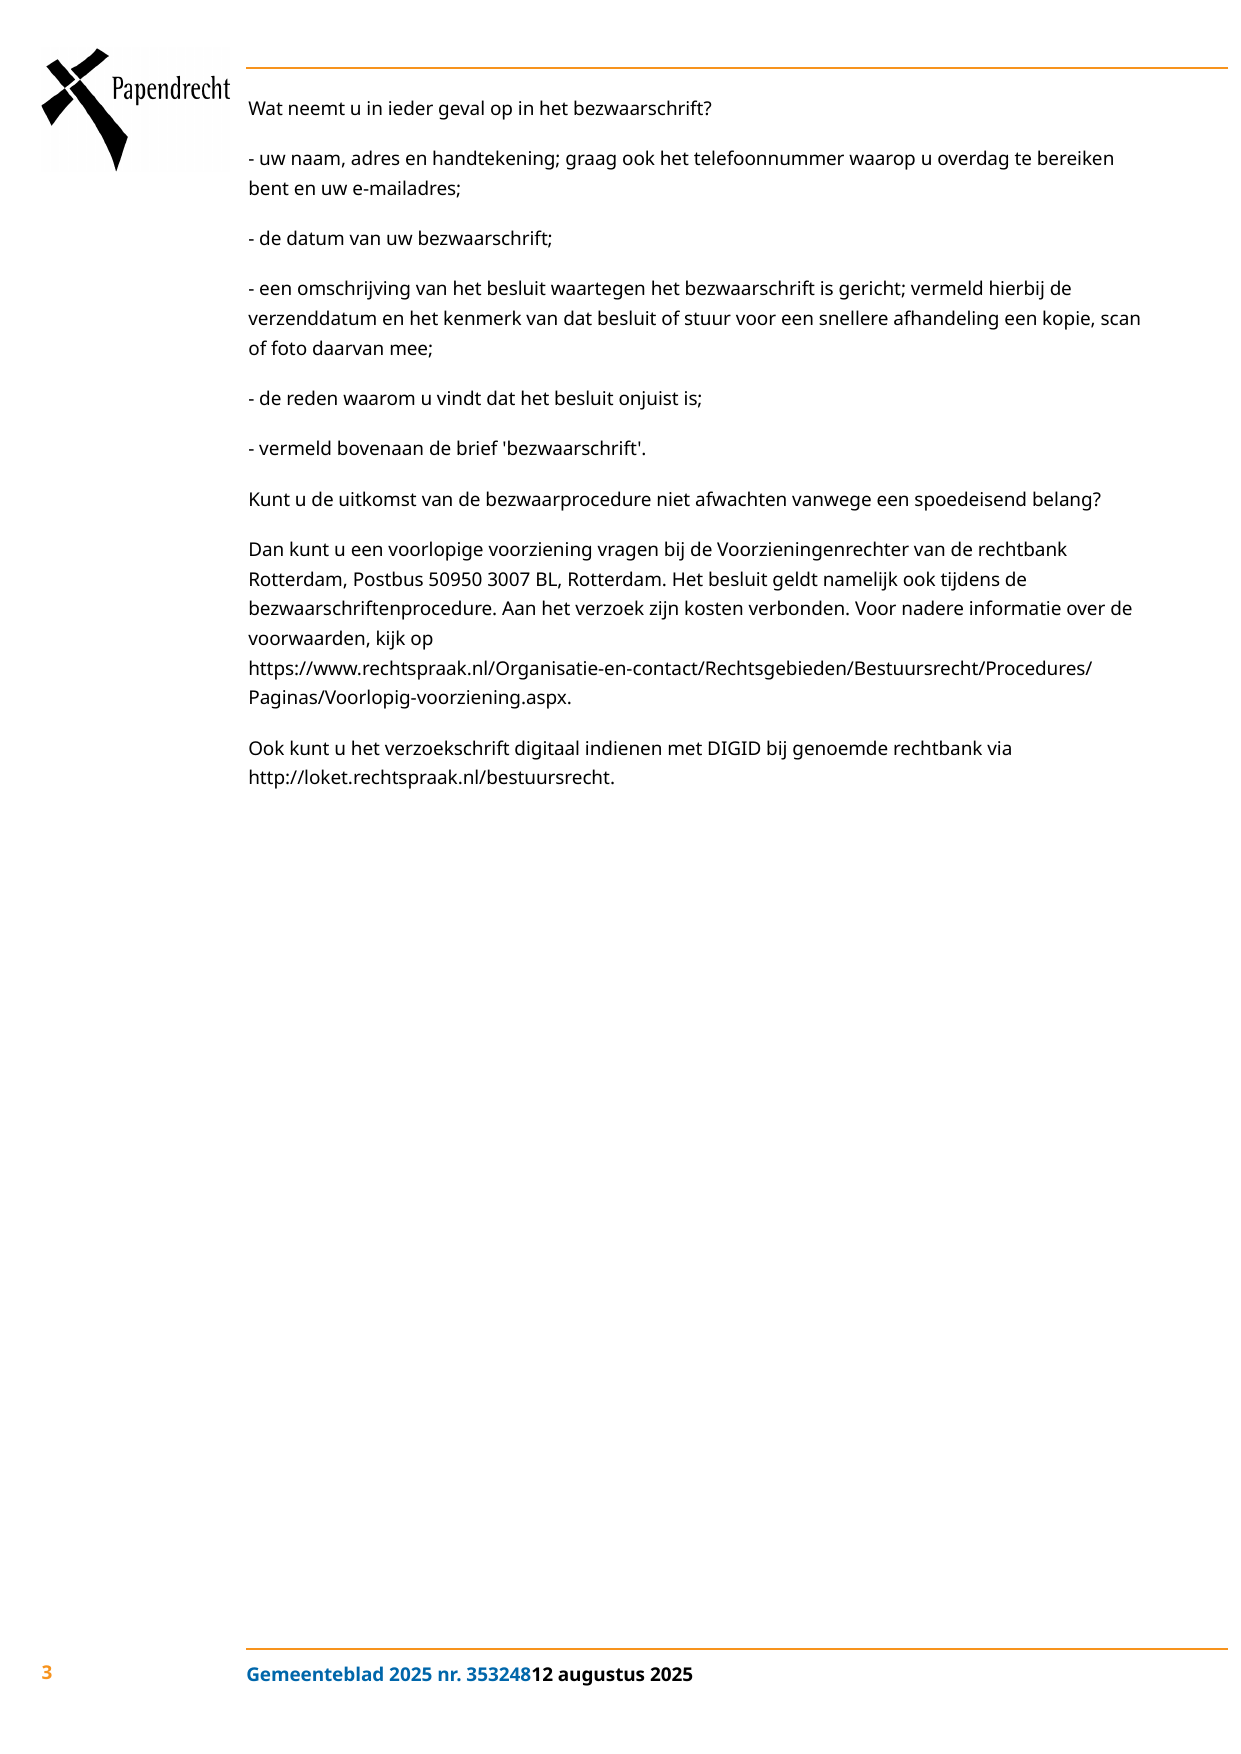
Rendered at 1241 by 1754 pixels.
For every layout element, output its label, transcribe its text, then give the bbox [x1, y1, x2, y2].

text Wat neemt u in ieder geval op in het bezwaarschrift? [248, 95, 1152, 121]
text Kunt u de uitkomst van de bezwaarprocedure niet afwachten vanwege een spoedeisend belang? [248, 486, 1152, 512]
text - vermeld bovenaan de brief 'bezwaarschrift'. [248, 436, 1152, 461]
text Ook kunt u het verzoekschrift digitaal indienen met DIGID bij genoemde rechtbank via http://loket.rechtspraak.nl/bestuursrecht. [248, 735, 1152, 790]
text - een omschrijving van het besluit waartegen het bezwaarschrift is gericht; vermeld hierbij de verzenddatum en het kenmerk van dat besluit of stuur voor een snellere afhandeling een kopie, scan of foto daarvan mee; [248, 276, 1152, 361]
picture [41, 47, 231, 172]
text - de datum van uw bezwaarschrift; [248, 225, 1152, 251]
text - de reden waarom u vindt dat het besluit onjuist is; [248, 385, 1152, 411]
text - uw naam, adres en handtekening; graag ook het telefoonnummer waarop u overdag te bereiken bent en uw e-mailadres; [248, 145, 1152, 201]
text Dan kunt u een voorlopige voorziening vragen bij de Voorzieningenrechter van de rechtbank Rotterdam, Postbus 50950 3007 BL, Rotterdam. Het besluit geldt namelijk ook tijdens de bezwaarschriftenprocedure. Aan het verzoek zijn kosten verbonden. Voor nadere informatie over de voorwaarden, kijk op https://www.rechtspraak.nl/Organisatie-en-contact/Rechtsgebieden/Bestuursrecht/Procedures/Paginas/Voorlopig-voorziening.aspx. [248, 536, 1152, 710]
